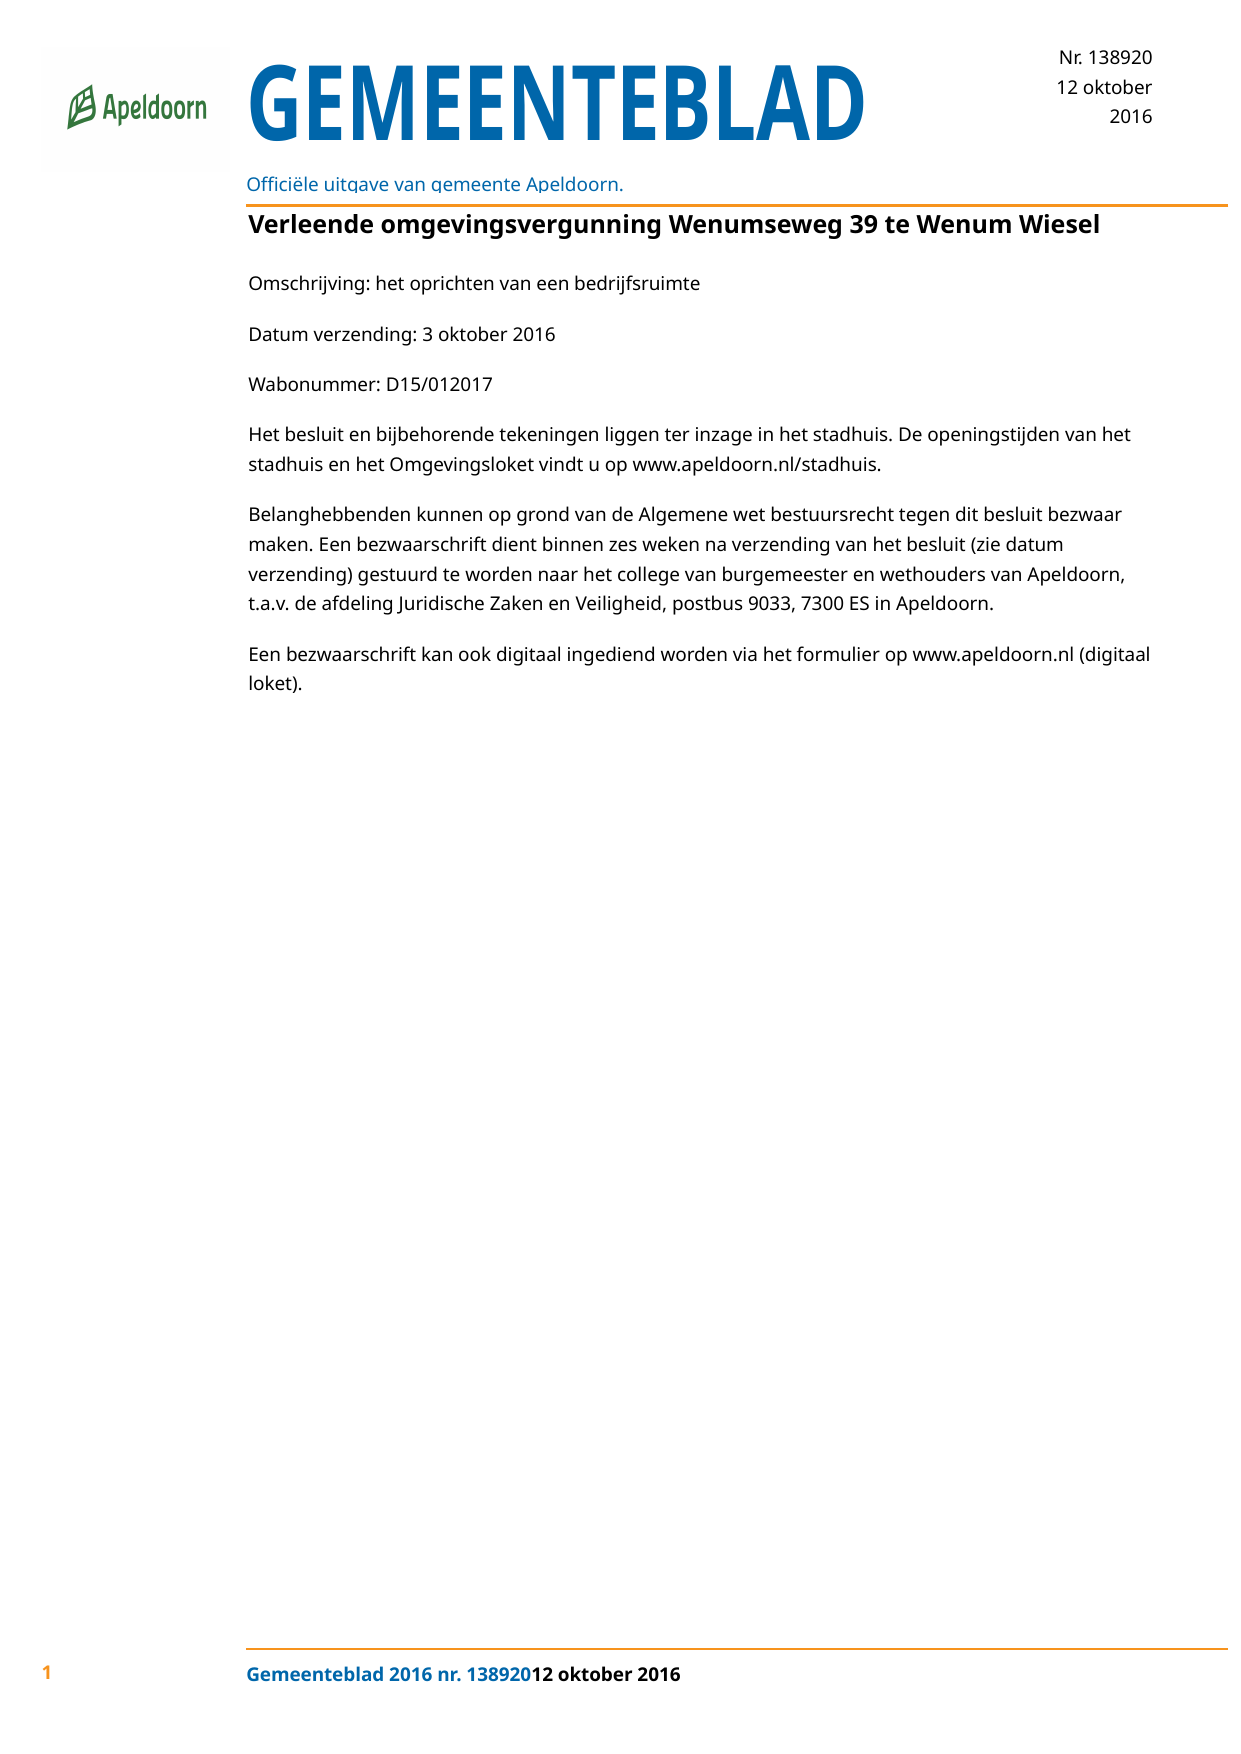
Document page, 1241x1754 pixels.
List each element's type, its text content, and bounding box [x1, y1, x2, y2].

text Wabonummer: D15/012017 [248, 371, 1152, 397]
picture [41, 47, 231, 172]
text Datum verzending: 3 oktober 2016 [248, 321, 1152, 346]
text Belanghebbenden kunnen op grond van de Algemene wet bestuursrecht tegen dit besluit bezwaar maken. Een bezwaarschrift dient binnen zes weken na verzending van het besluit (zie datum verzending) gestuurd te worden naar het college van burgemeester en wethouders van Apeldoorn, t.a.v. de afdeling Juridische Zaken en Veiligheid, postbus 9033, 7300 ES in Apeldoorn. [248, 502, 1152, 616]
text Een bezwaarschrift kan ook digitaal ingediend worden via het formulier op www.apeldoorn.nl (digitaal loket). [248, 641, 1152, 696]
text Verleende omgevingsvergunning Wenumseweg 39 te Wenum Wiesel [248, 207, 1152, 241]
text Het besluit en bijbehorende tekeningen liggen ter inzage in het stadhuis. De openingstijden van het stadhuis en het Omgevingsloket vindt u op www.apeldoorn.nl/stadhuis. [248, 422, 1152, 477]
text Omschrijving: het oprichten van een bedrijfsruimte [248, 270, 1152, 296]
